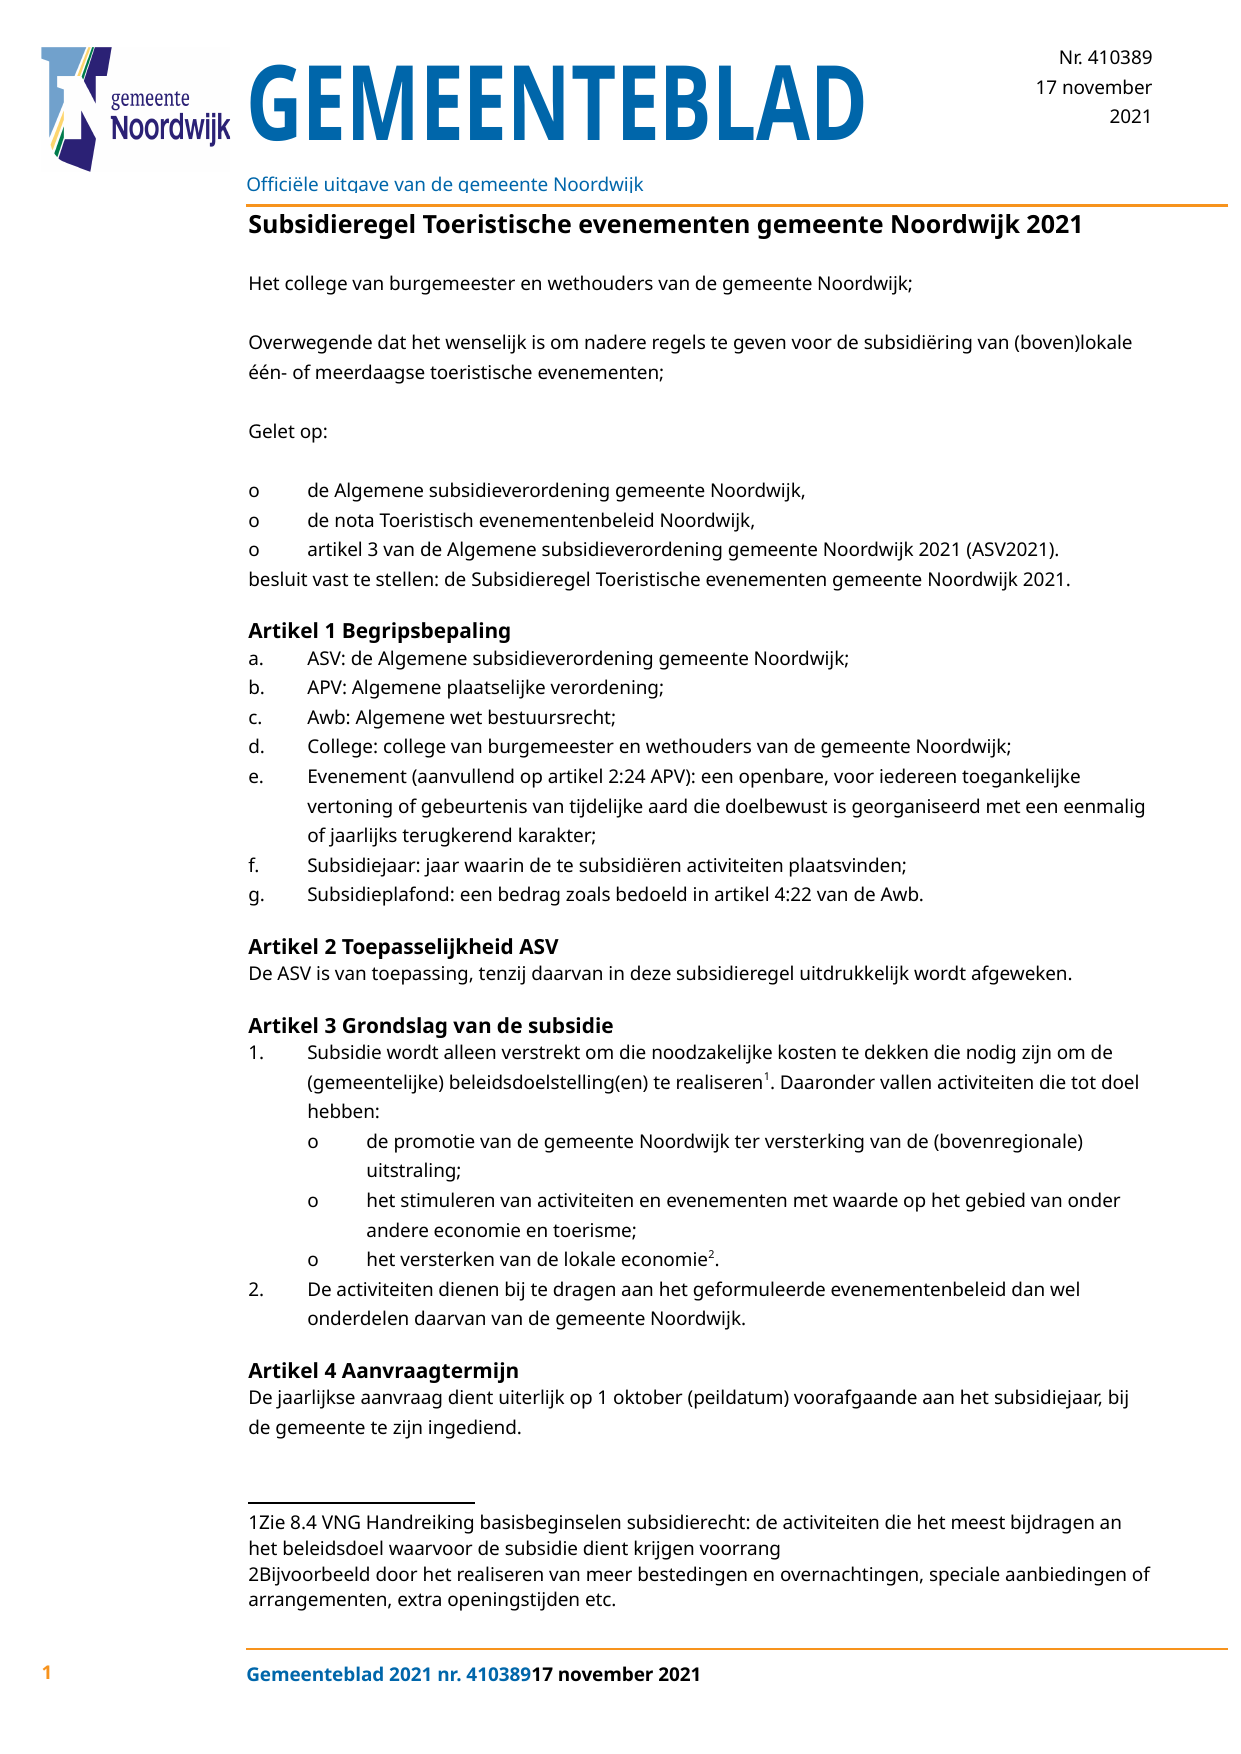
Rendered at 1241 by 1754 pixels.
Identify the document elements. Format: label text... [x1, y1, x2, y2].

list Subsidiejaar: jaar waarin de te subsidiëren activiteiten plaatsvinden; [248, 852, 1152, 878]
list College: college van burgemeester en wethouders van de gemeente Noordwijk; [248, 734, 1152, 759]
list ASV: de Algemene subsidieverordening gemeente Noordwijk; [248, 645, 1152, 671]
list artikel 3 van de Algemene subsidieverordening gemeente Noordwijk 2021 (ASV2021). [248, 537, 1152, 562]
text besluit vast te stellen: de Subsidieregel Toeristische evenementen gemeente Noordwijk 2021. [248, 566, 1152, 592]
text Subsidieregel Toeristische evenementen gemeente Noordwijk 2021 [248, 207, 1152, 241]
list het versterken van de lokale economie. [307, 1246, 1152, 1272]
text Artikel 3 Grondslag van de subsidie [248, 1011, 1152, 1039]
list Awb: Algemene wet bestuursrecht; [248, 704, 1152, 730]
list Subsidieplafond: een bedrag zoals bedoeld in artikel 4:22 van de Awb. [248, 882, 1152, 907]
list Subsidie wordt alleen verstrekt om die noodzakelijke kosten te dekken die nodig zijn om de (gemeentelijke) beleidsdoelstelling(en) te realiseren. Daaronder vallen activiteiten die tot doel hebben: [248, 1039, 1152, 1124]
text Artikel 1 Begripsbepaling [248, 617, 1152, 645]
text De jaarlijkse aanvraag dient uiterlijk op 1 oktober (peildatum) voorafgaande aan het subsidiejaar, bij de gemeente te zijn ingediend. [248, 1384, 1152, 1440]
list Zie 8.4 VNG Handreiking basisbeginselen subsidierecht: de activiteiten die het meest bijdragen an het beleidsdoel waarvoor de subsidie dient krijgen voorrang [248, 1509, 1152, 1561]
list de Algemene subsidieverordening gemeente Noordwijk, [248, 477, 1152, 503]
list Evenement (aanvullend op artikel 2:24 APV): een openbare, voor iedereen toegankelijke vertoning of gebeurtenis van tijdelijke aard die doelbewust is georganiseerd met een eenmalig of jaarlijks terugkerend karakter; [248, 763, 1152, 848]
text Het college van burgemeester en wethouders van de gemeente Noordwijk; [248, 270, 1152, 296]
list het stimuleren van activiteiten en evenementen met waarde op het gebied van onder andere economie en toerisme; [307, 1187, 1152, 1243]
text Gelet op: [248, 418, 1152, 444]
text Artikel 2 Toepasselijkheid ASV [248, 932, 1152, 961]
text De ASV is van toepassing, tenzij daarvan in deze subsidieregel uitdrukkelijk wordt afgeweken. [248, 961, 1152, 986]
text Overwegende dat het wenselijk is om nadere regels te geven voor de subsidiëring van (boven)lokale één- of meerdaagse toeristische evenementen; [248, 329, 1152, 385]
list de promotie van de gemeente Noordwijk ter versterking van de (bovenregionale) uitstraling; [307, 1128, 1152, 1183]
list de nota Toeristisch evenementenbeleid Noordwijk, [248, 507, 1152, 533]
text Artikel 4 Aanvraagtermijn [248, 1356, 1152, 1384]
list De activiteiten dienen bij te dragen aan het geformuleerde evenementenbeleid dan wel onderdelen daarvan van de gemeente Noordwijk. [248, 1276, 1152, 1331]
picture [41, 47, 231, 172]
list APV: Algemene plaatselijke verordening; [248, 674, 1152, 700]
list Bijvoorbeeld door het realiseren van meer bestedingen en overnachtingen, speciale aanbiedingen of arrangementen, extra openingstijden etc. [248, 1561, 1152, 1612]
